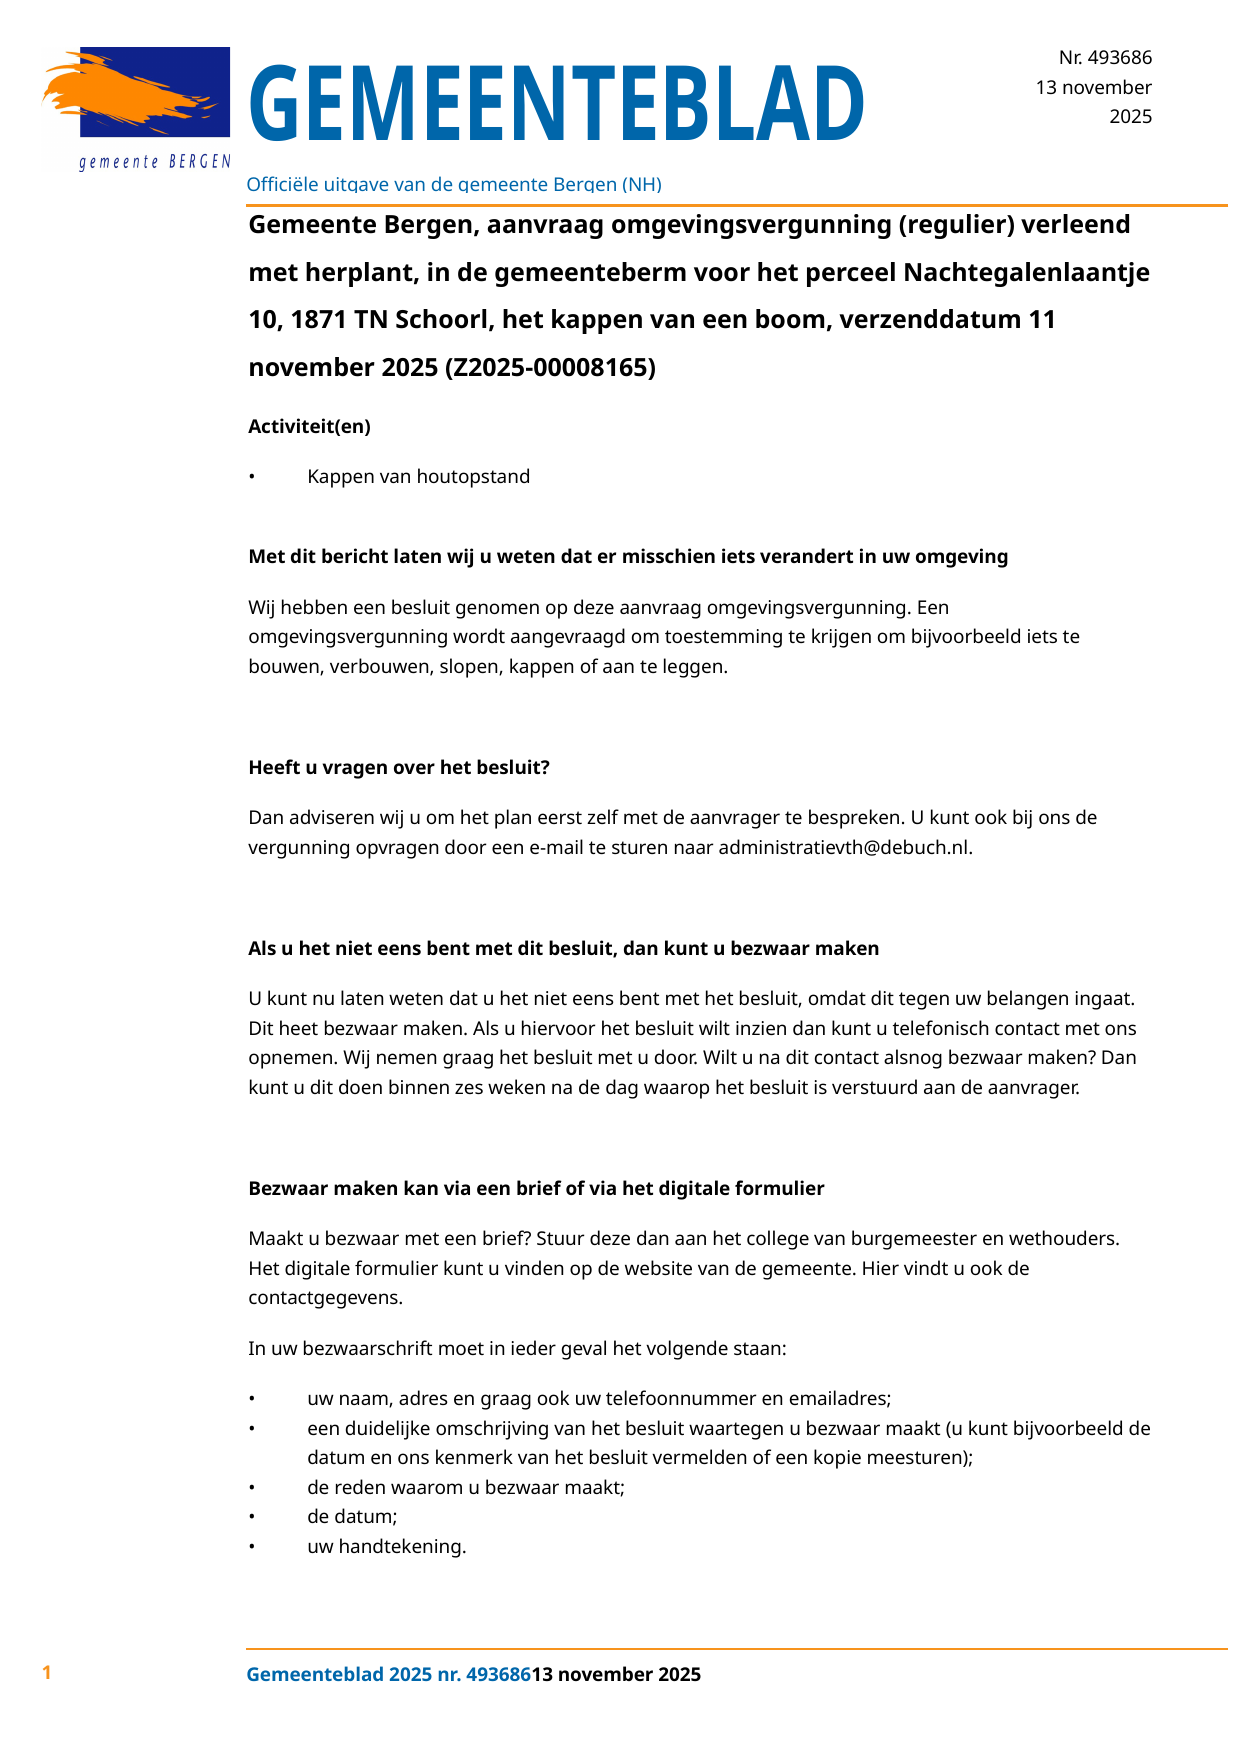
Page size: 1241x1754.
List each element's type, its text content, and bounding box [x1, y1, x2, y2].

list uw naam, adres en graag ook uw telefoonnummer en emailadres; [248, 1385, 1152, 1411]
list uw handtekening. [248, 1533, 1152, 1559]
text Met dit bericht laten wij u weten dat er misschien iets verandert in uw omgeving [248, 543, 1152, 569]
text Activiteit(en) [248, 413, 1152, 439]
list de datum; [248, 1503, 1152, 1529]
text Dan adviseren wij u om het plan eerst zelf met de aanvrager te bespreken. U kunt ook bij ons de vergunning opvragen door een e-mail te sturen naar administratievth@debuch.nl. [248, 804, 1152, 860]
picture [41, 47, 231, 172]
list een duidelijke omschrijving van het besluit waartegen u bezwaar maakt (u kunt bijvoorbeeld de datum en ons kenmerk van het besluit vermelden of een kopie meesturen); [248, 1415, 1152, 1470]
text Als u het niet eens bent met dit besluit, dan kunt u bezwaar maken [248, 935, 1152, 961]
text Wij hebben een besluit genomen op deze aanvraag omgevingsvergunning. Een omgevingsvergunning wordt aangevraagd om toestemming te krijgen om bijvoorbeeld iets te bouwen, verbouwen, slopen, kappen of aan te leggen. [248, 594, 1152, 679]
text Maakt u bezwaar met een brief? Stuur deze dan aan het college van burgemeester en wethouders. Het digitale formulier kunt u vinden op de website van de gemeente. Hier vindt u ook de contactgegevens. [248, 1225, 1152, 1310]
text Bezwaar maken kan via een brief of via het digitale formulier [248, 1175, 1152, 1201]
list Kappen van houtopstand [248, 463, 1152, 489]
text U kunt nu laten weten dat u het niet eens bent met het besluit, omdat dit tegen uw belangen ingaat. Dit heet bezwaar maken. Als u hiervoor het besluit wilt inzien dan kunt u telefonisch contact met ons opnemen. Wij nemen graag het besluit met u door. Wilt u na dit contact alsnog bezwaar maken? Dan kunt u dit doen binnen zes weken na de dag waarop het besluit is verstuurd aan de aanvrager. [248, 985, 1152, 1100]
text In uw bezwaarschrift moet in ieder geval het volgende staan: [248, 1335, 1152, 1361]
list de reden waarom u bezwaar maakt; [248, 1474, 1152, 1500]
text Gemeente Bergen, aanvraag omgevingsvergunning (regulier) verleend met herplant, in de gemeenteberm voor het perceel Nachtegalenlaantje 10, 1871 TN Schoorl, het kappen van een boom, verzenddatum 11 november 2025 (Z2025-00008165) [248, 207, 1152, 384]
text Heeft u vragen over het besluit? [248, 754, 1152, 780]
